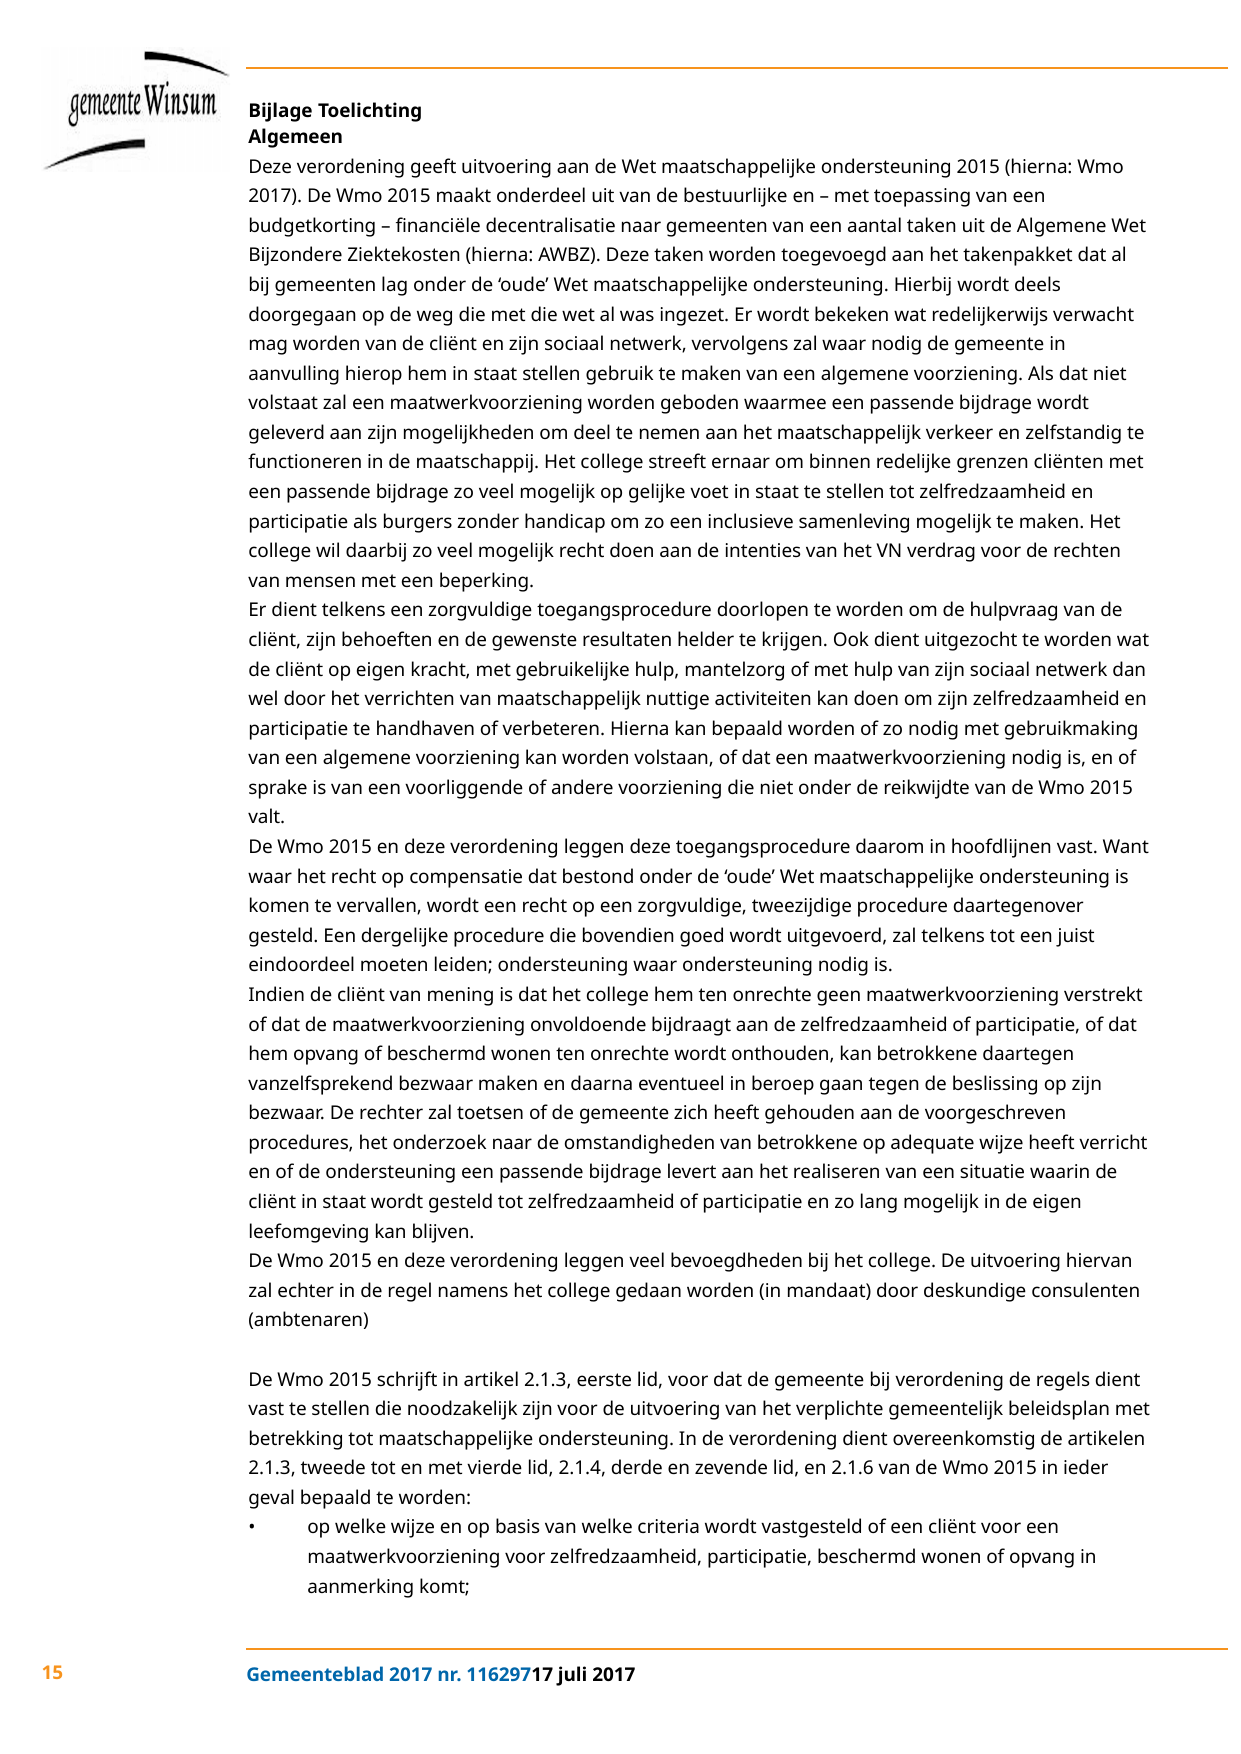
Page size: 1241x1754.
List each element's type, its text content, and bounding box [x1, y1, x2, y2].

list op welke wijze en op basis van welke criteria wordt vastgesteld of een cliënt voor een maatwerkvoorziening voor zelfredzaamheid, participatie, beschermd wonen of opvang in aanmerking komt; [248, 1514, 1152, 1599]
text Deze verordening geeft uitvoering aan de Wet maatschappelijke ondersteuning 2015 (hierna: Wmo 2017). De Wmo 2015 maakt onderdeel uit van de bestuurlijke en – met toepassing van een budgetkorting – financiële decentralisatie naar gemeenten van een aantal taken uit de Algemene Wet Bijzondere Ziektekosten (hierna: AWBZ). Deze taken worden toegevoegd aan het takenpakket dat al bij gemeenten lag onder de ‘oude’ Wet maatschappelijke ondersteuning. Hierbij wordt deels doorgegaan op de weg die met die wet al was ingezet. Er wordt bekeken wat redelijkerwijs verwacht mag worden van de cliënt en zijn sociaal netwerk, vervolgens zal waar nodig de gemeente in aanvulling hierop hem in staat stellen gebruik te maken van een algemene voorziening. Als dat niet volstaat zal een maatwerkvoorziening worden geboden waarmee een passende bijdrage wordt geleverd aan zijn mogelijkheden om deel te nemen aan het maatschappelijk verkeer en zelfstandig te functioneren in de maatschappij. Het college streeft ernaar om binnen redelijke grenzen cliënten met een passende bijdrage zo veel mogelijk op gelijke voet in staat te stellen tot zelfredzaamheid en participatie als burgers zonder handicap om zo een inclusieve samenleving mogelijk te maken. Het college wil daarbij zo veel mogelijk recht doen aan de intenties van het VN verdrag voor de rechten van mensen met een beperking. [248, 153, 1152, 593]
text Indien de cliënt van mening is dat het college hem ten onrechte geen maatwerkvoorziening verstrekt of dat de maatwerkvoorziening onvoldoende bijdraagt aan de zelfredzaamheid of participatie, of dat hem opvang of beschermd wonen ten onrechte wordt onthouden, kan betrokkene daartegen vanzelfsprekend bezwaar maken en daarna eventueel in beroep gaan tegen de beslissing op zijn bezwaar. De rechter zal toetsen of de gemeente zich heeft gehouden aan de voorgeschreven procedures, het onderzoek naar de omstandigheden van betrokkene op adequate wijze heeft verricht en of de ondersteuning een passende bijdrage levert aan het realiseren van een situatie waarin de cliënt in staat wordt gesteld tot zelfredzaamheid of participatie en zo lang mogelijk in de eigen leefomgeving kan blijven. [248, 981, 1152, 1244]
picture [41, 47, 231, 172]
text De Wmo 2015 en deze verordening leggen veel bevoegdheden bij het college. De uitvoering hiervan zal echter in de regel namens het college gedaan worden (in mandaat) door deskundige consulenten (ambtenaren) [248, 1247, 1152, 1332]
text Algemeen [248, 123, 1152, 149]
text De Wmo 2015 en deze verordening leggen deze toegangsprocedure daarom in hoofdlijnen vast. Want waar het recht op compensatie dat bestond onder de ‘oude’ Wet maatschappelijke ondersteuning is komen te vervallen, wordt een recht op een zorgvuldige, tweezijdige procedure daartegenover gesteld. Een dergelijke procedure die bovendien goed wordt uitgevoerd, zal telkens tot een juist eindoordeel moeten leiden; ondersteuning waar ondersteuning nodig is. [248, 833, 1152, 977]
text De Wmo 2015 schrijft in artikel 2.1.3, eerste lid, voor dat de gemeente bij verordening de regels dient vast te stellen die noodzakelijk zijn voor de uitvoering van het verplichte gemeentelijk beleidsplan met betrekking tot maatschappelijke ondersteuning. In de verordening dient overeenkomstig de artikelen 2.1.3, tweede tot en met vierde lid, 2.1.4, derde en zevende lid, en 2.1.6 van de Wmo 2015 in ieder geval bepaald te worden: [248, 1366, 1152, 1510]
text Er dient telkens een zorgvuldige toegangsprocedure doorlopen te worden om de hulpvraag van de cliënt, zijn behoeften en de gewenste resultaten helder te krijgen. Ook dient uitgezocht te worden wat de cliënt op eigen kracht, met gebruikelijke hulp, mantelzorg of met hulp van zijn sociaal netwerk dan wel door het verrichten van maatschappelijk nuttige activiteiten kan doen om zijn zelfredzaamheid en participatie te handhaven of verbeteren. Hierna kan bepaald worden of zo nodig met gebruikmaking van een algemene voorziening kan worden volstaan, of dat een maatwerkvoorziening nodig is, en of sprake is van een voorliggende of andere voorziening die niet onder de reikwijdte van de Wmo 2015 valt. [248, 597, 1152, 829]
text Bijlage Toelichting [248, 95, 1152, 123]
